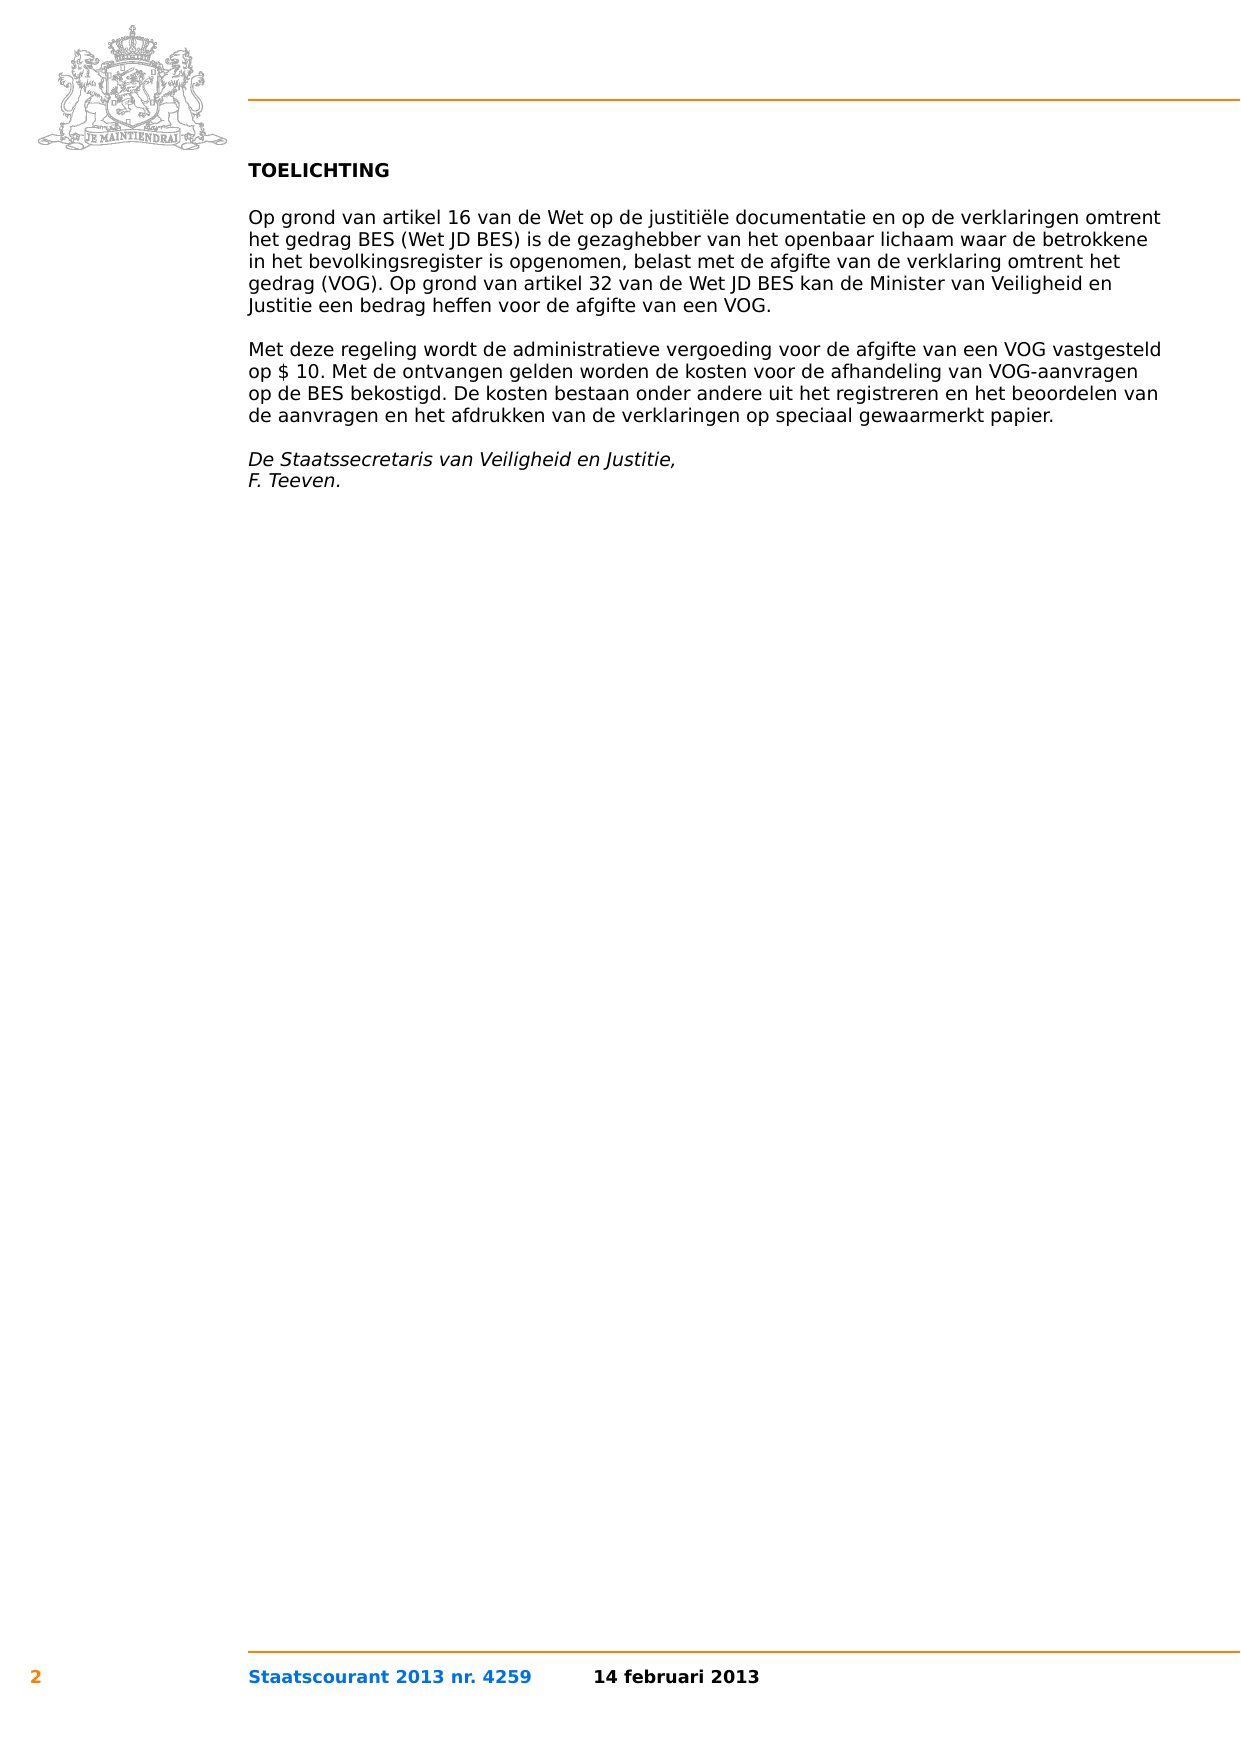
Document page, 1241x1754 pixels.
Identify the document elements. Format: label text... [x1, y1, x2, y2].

subtitle TOELICHTING [248, 160, 1163, 182]
text Met deze regeling wordt de administratieve vergoeding voor de afgifte van een VOG vastgesteld op $ 10. Met de ontvangen gelden worden de kosten voor de afhandeling van VOG-aanvragen op de BES bekostigd. De kosten bestaan onder andere uit het registreren en het beoordelen van de aanvragen en het afdrukken van de verklaringen op speciaal gewaarmerkt papier. [248, 339, 1163, 427]
picture [38, 25, 227, 150]
text De Staatssecretaris van Veiligheid en Justitie, F. Teeven. [248, 448, 1163, 492]
text Op grond van artikel 16 van de Wet op de justitiële documentatie en op de verklaringen omtrent het gedrag BES (Wet JD BES) is de gezaghebber van het openbaar lichaam waar de betrokkene in het bevolkingsregister is opgenomen, belast met de afgifte van de verklaring omtrent het gedrag (VOG). Op grond van artikel 32 van de Wet JD BES kan de Minister van Veiligheid en Justitie een bedrag heffen voor de afgifte van een VOG. [248, 207, 1163, 317]
